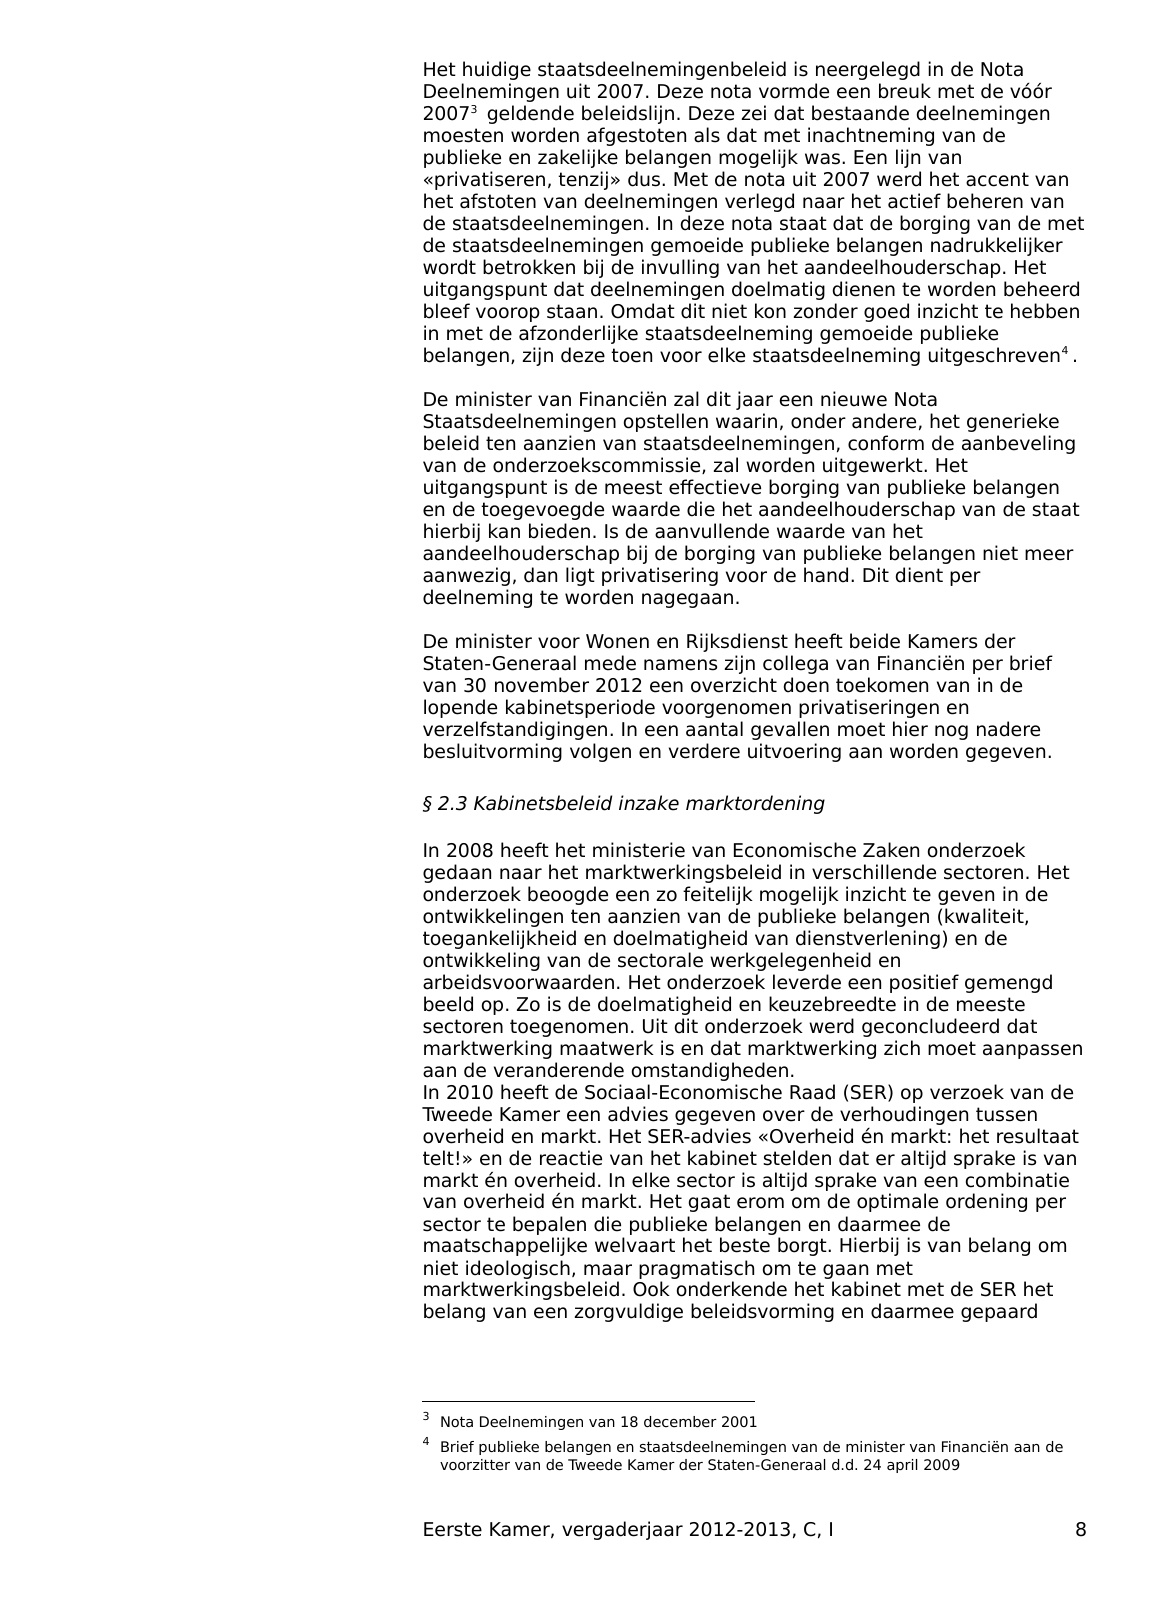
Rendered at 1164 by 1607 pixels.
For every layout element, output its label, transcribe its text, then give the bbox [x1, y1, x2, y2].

text De minister van Financiën zal dit jaar een nieuwe Nota Staatsdeelnemingen opstellen waarin, onder andere, het generieke beleid ten aanzien van staatsdeelnemingen, conform de aanbeveling van de onderzoekscommissie, zal worden uitgewerkt. Het uitgangspunt is de meest effectieve borging van publieke belangen en de toegevoegde waarde die het aandeelhouderschap van de staat hierbij kan bieden. Is de aanvullende waarde van het aandeelhouderschap bij de borging van publieke belangen niet meer aanwezig, dan ligt privatisering voor de hand. Dit dient per deelneming te worden nagegaan. [422, 389, 1087, 609]
text In 2010 heeft de Sociaal-Economische Raad (SER) op verzoek van de Tweede Kamer een advies gegeven over de verhoudingen tussen overheid en markt. Het SER-advies «Overheid én markt: het resultaat telt!» en de reactie van het kabinet stelden dat er altijd sprake is van markt én overheid. In elke sector is altijd sprake van een combinatie van overheid én markt. Het gaat erom om de optimale ordening per sector te bepalen die publieke belangen en daarmee de maatschappelijke welvaart het beste borgt. Hierbij is van belang om niet ideologisch, maar pragmatisch om te gaan met marktwerkingsbeleid. Ook onderkende het kabinet met de SER het belang van een zorgvuldige beleidsvorming en daarmee gepaard [422, 1082, 1087, 1323]
text In 2008 heeft het ministerie van Economische Zaken onderzoek gedaan naar het marktwerkingsbeleid in verschillende sectoren. Het onderzoek beoogde een zo feitelijk mogelijk inzicht te geven in de ontwikkelingen ten aanzien van de publieke belangen (kwaliteit, toegankelijkheid en doelmatigheid van dienstverlening) en de ontwikkeling van de sectorale werkgelegenheid en arbeidsvoorwaarden. Het onderzoek leverde een positief gemengd beeld op. Zo is de doelmatigheid en keuzebreedte in de meeste sectoren toegenomen. Uit dit onderzoek werd geconcludeerd dat marktwerking maatwerk is en dat marktwerking zich moet aanpassen aan de veranderende omstandigheden. [422, 840, 1087, 1082]
text De minister voor Wonen en Rijksdienst heeft beide Kamers der Staten-Generaal mede namens zijn collega van Financiën per brief van 30 november 2012 een overzicht doen toekomen van in de lopende kabinetsperiode voorgenomen privatiseringen en verzelfstandigingen. In een aantal gevallen moet hier nog nadere besluitvorming volgen en verdere uitvoering aan worden gegeven. [422, 631, 1087, 763]
text Het huidige staatsdeelnemingenbeleid is neergelegd in de Nota Deelnemingen uit 2007. Deze nota vormde een breuk met de vóór 2007 geldende beleidslijn. Deze zei dat bestaande deelnemingen moesten worden afgestoten als dat met inachtneming van de publieke en zakelijke belangen mogelijk was. Een lijn van «privatiseren, tenzij» dus. Met de nota uit 2007 werd het accent van het afstoten van deelnemingen verlegd naar het actief beheren van de staatsdeelnemingen. In deze nota staat dat de borging van de met de staatsdeelnemingen gemoeide publieke belangen nadrukkelijker wordt betrokken bij de invulling van het aandeelhouderschap. Het uitgangspunt dat deelnemingen doelmatig dienen te worden beheerd bleef voorop staan. Omdat dit niet kon zonder goed inzicht te hebben in met de afzonderlijke staatsdeelneming gemoeide publieke belangen, zijn deze toen voor elke staatsdeelneming uitgeschreven. [422, 59, 1087, 367]
subtitle § 2.3 Kabinetsbeleid inzake marktordening [422, 793, 1087, 815]
text Brief publieke belangen en staatsdeelnemingen van de minister van Financiën aan de voorzitter van de Tweede Kamer der Staten-Generaal d.d. 24 april 2009 [422, 1435, 1087, 1474]
text Nota Deelnemingen van 18 december 2001 [422, 1410, 1087, 1432]
